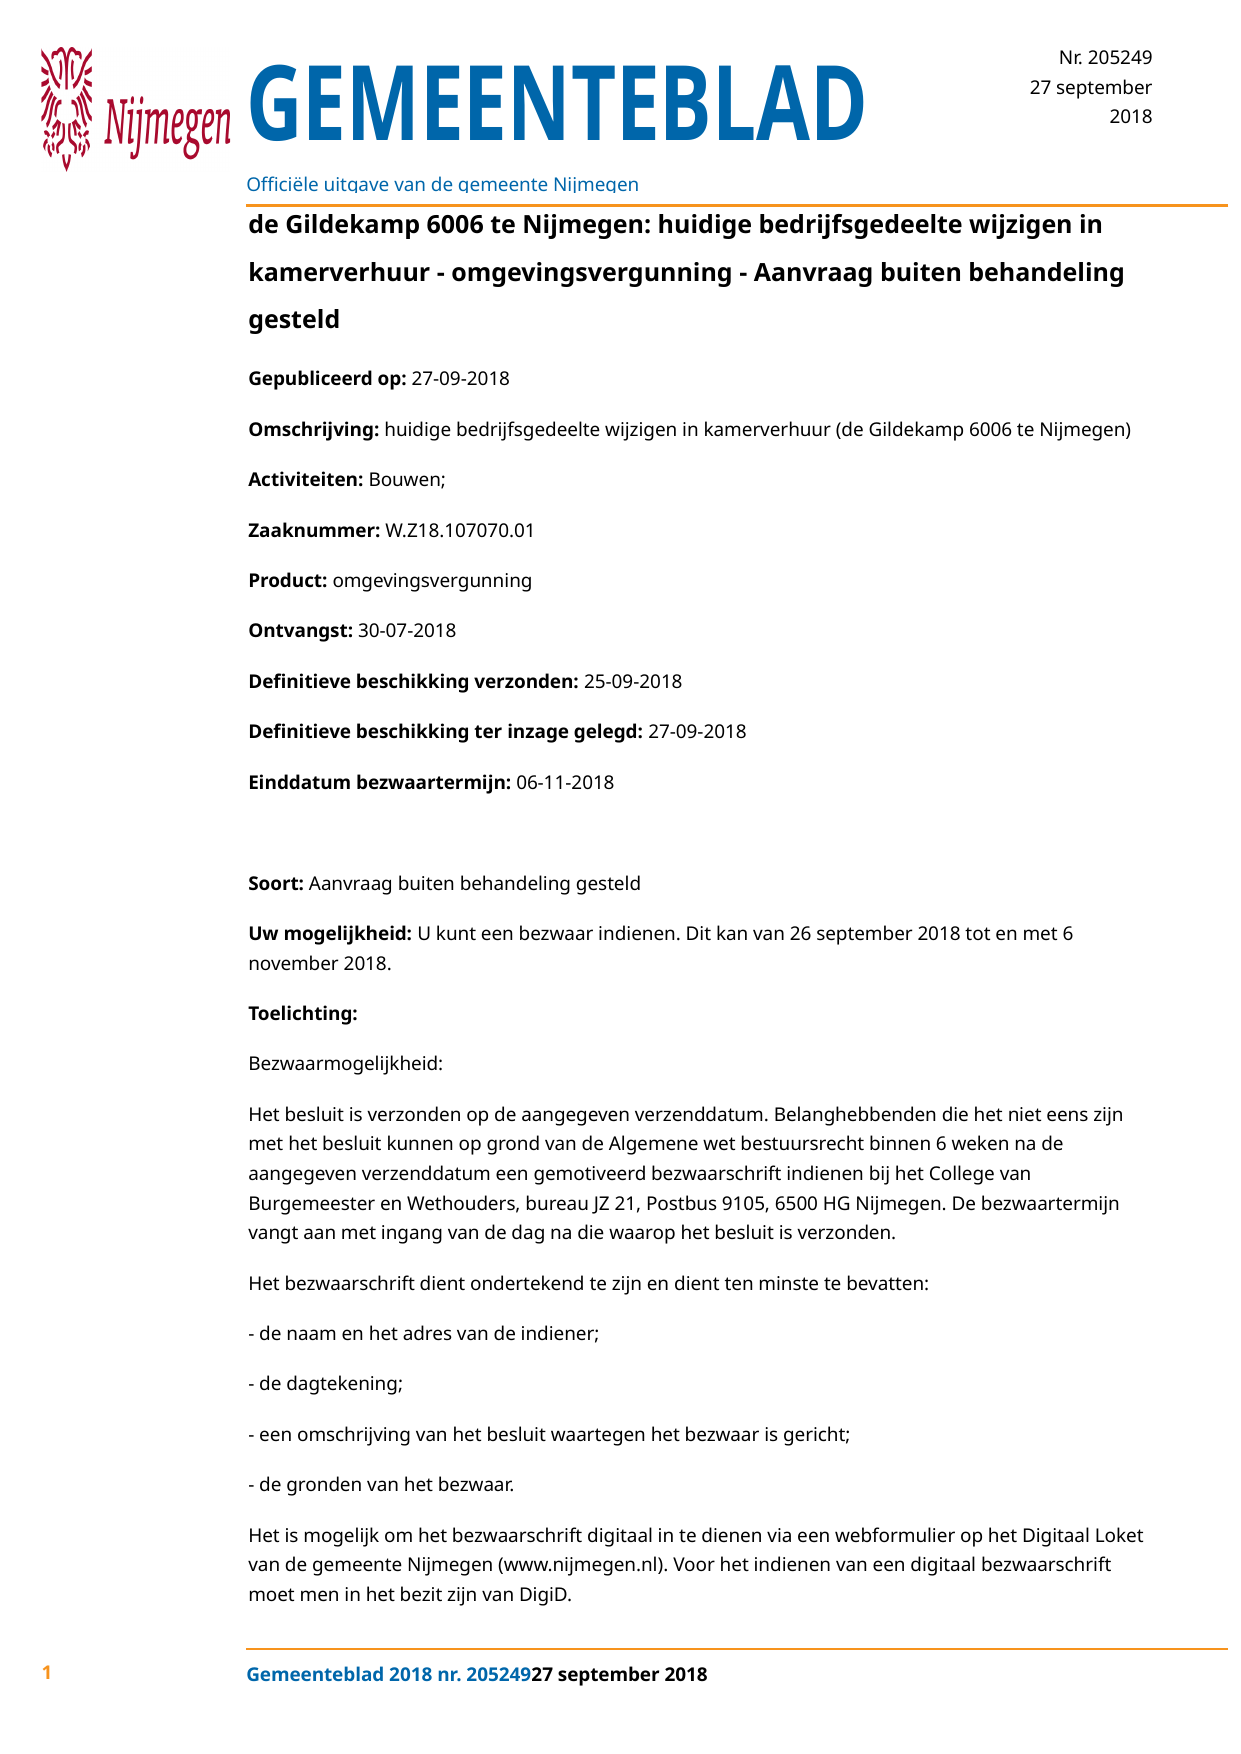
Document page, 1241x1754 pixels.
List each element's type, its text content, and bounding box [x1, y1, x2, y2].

text - de naam en het adres van de indiener; [248, 1320, 1152, 1346]
text - de dagtekening; [248, 1371, 1152, 1396]
text de Gildekamp 6006 te Nijmegen: huidige bedrijfsgedeelte wijzigen in kamerverhuur - omgevingsvergunning - Aanvraag buiten behandeling gesteld [248, 207, 1152, 336]
text Het bezwaarschrift dient ondertekend te zijn en dient ten minste te bevatten: [248, 1270, 1152, 1295]
text Definitieve beschikking verzonden: 25-09-2018 [248, 668, 1152, 694]
text Bezwaarmogelijkheid: [248, 1051, 1152, 1076]
text Toelichting: [248, 1000, 1152, 1026]
text Soort: Aanvraag buiten behandeling gesteld [248, 870, 1152, 895]
text Uw mogelijkheid: U kunt een bezwaar indienen. Dit kan van 26 september 2018 tot en met 6 november 2018. [248, 920, 1152, 975]
text Einddatum bezwaartermijn: 06-11-2018 [248, 769, 1152, 794]
text Ontvangst: 30-07-2018 [248, 618, 1152, 643]
text Het is mogelijk om het bezwaarschrift digitaal in te dienen via een webformulier op het Digitaal Loket van de gemeente Nijmegen (www.nijmegen.nl). Voor het indienen van een digitaal bezwaarschrift moet men in het bezit zijn van DigiD. [248, 1522, 1152, 1607]
text Definitieve beschikking ter inzage gelegd: 27-09-2018 [248, 718, 1152, 744]
text Activiteiten: Bouwen; [248, 466, 1152, 492]
text Omschrijving: huidige bedrijfsgedeelte wijzigen in kamerverhuur (de Gildekamp 6006 te Nijmegen) [248, 416, 1152, 442]
text Zaaknummer: W.Z18.107070.01 [248, 517, 1152, 542]
picture [41, 47, 231, 172]
text - een omschrijving van het besluit waartegen het bezwaar is gericht; [248, 1421, 1152, 1447]
text - de gronden van het bezwaar. [248, 1471, 1152, 1497]
text Gepubliceerd op: 27-09-2018 [248, 366, 1152, 391]
text Product: omgevingsvergunning [248, 567, 1152, 593]
text Het besluit is verzonden op de aangegeven verzenddatum. Belanghebbenden die het niet eens zijn met het besluit kunnen op grond van de Algemene wet bestuursrecht binnen 6 weken na de aangegeven verzenddatum een gemotiveerd bezwaarschrift indienen bij het College van Burgemeester en Wethouders, bureau JZ 21, Postbus 9105, 6500 HG Nijmegen. De bezwaartermijn vangt aan met ingang van de dag na die waarop het besluit is verzonden. [248, 1101, 1152, 1245]
